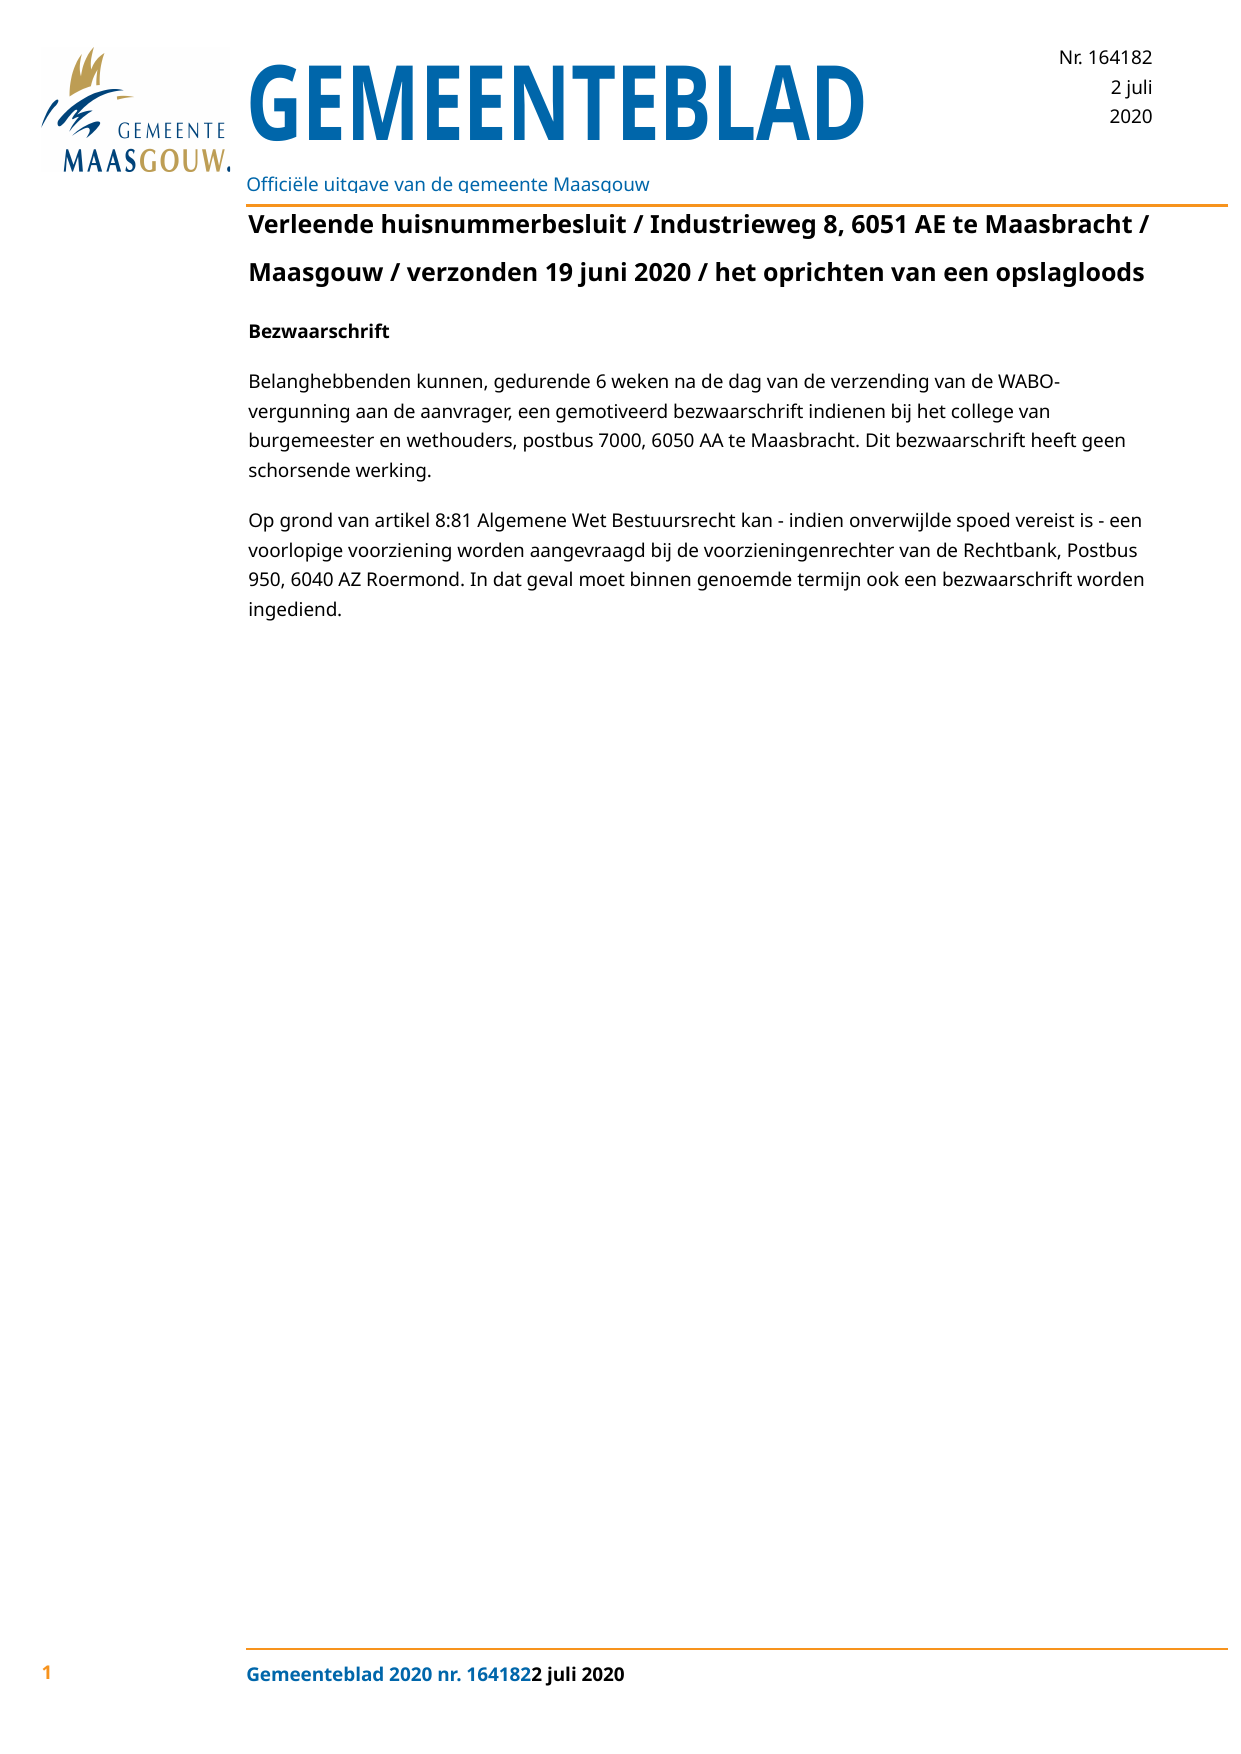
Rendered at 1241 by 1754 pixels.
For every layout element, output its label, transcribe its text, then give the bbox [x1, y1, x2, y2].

text Bezwaarschrift [248, 318, 1152, 344]
text Belanghebbenden kunnen, gedurende 6 weken na de dag van de verzending van de WABO-vergunning aan de aanvrager, een gemotiveerd bezwaarschrift indienen bij het college van burgemeester en wethouders, postbus 7000, 6050 AA te Maasbracht. Dit bezwaarschrift heeft geen schorsende werking. [248, 368, 1152, 483]
picture [41, 47, 231, 172]
text Op grond van artikel 8:81 Algemene Wet Bestuursrecht kan - indien onverwijlde spoed vereist is - een voorlopige voorziening worden aangevraagd bij de voorzieningenrechter van de Rechtbank, Postbus 950, 6040 AZ Roermond. In dat geval moet binnen genoemde termijn ook een bezwaarschrift worden ingediend. [248, 507, 1152, 622]
text Verleende huisnummerbesluit / Industrieweg 8, 6051 AE te Maasbracht / Maasgouw / verzonden 19 juni 2020 / het oprichten van een opslagloods [248, 207, 1152, 288]
